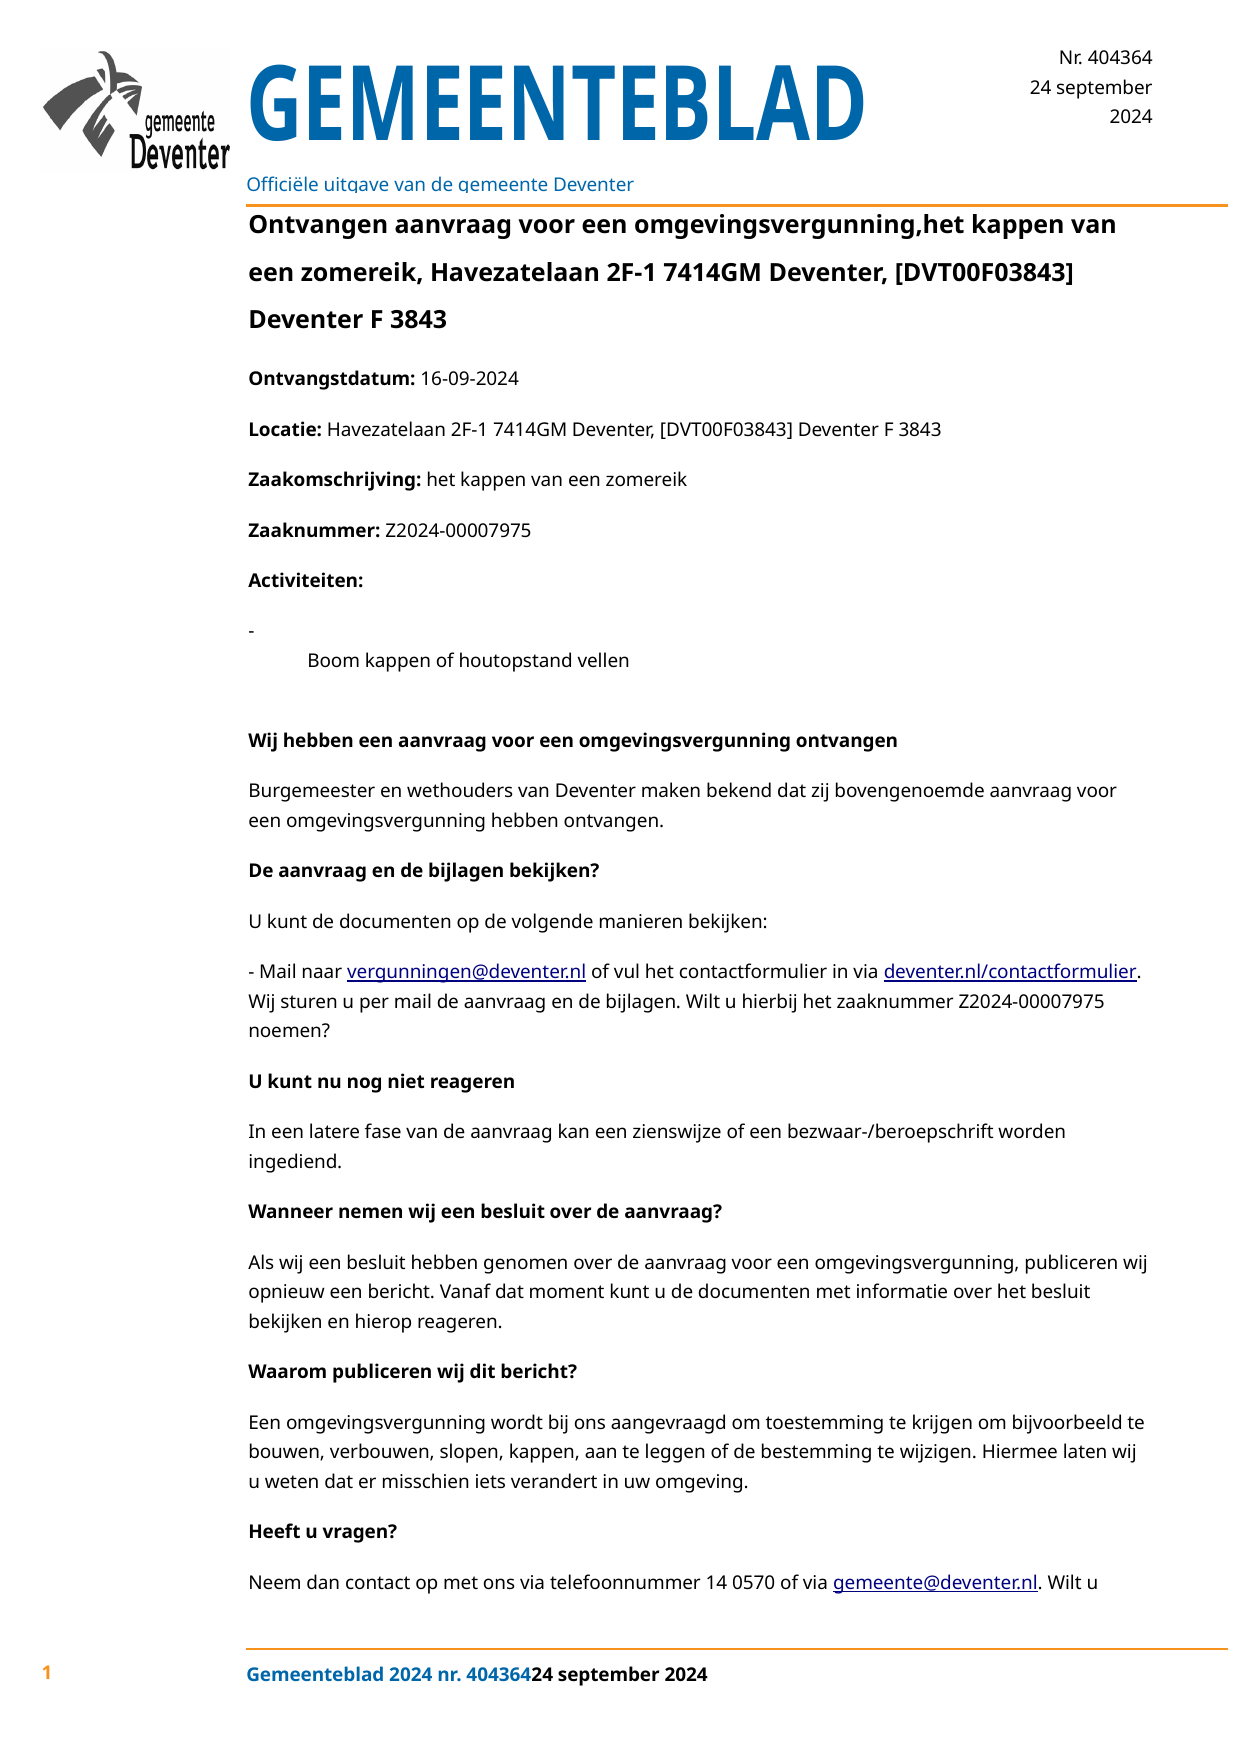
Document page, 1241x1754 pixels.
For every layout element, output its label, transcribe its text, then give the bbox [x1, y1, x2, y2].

text Heeft u vragen? [248, 1518, 1152, 1544]
text In een latere fase van de aanvraag kan een zienswijze of een bezwaar-/beroepschrift worden ingediend. [248, 1118, 1152, 1174]
text Zaakomschrijving: het kappen van een zomereik [248, 466, 1152, 492]
text Wanneer nemen wij een besluit over de aanvraag? [248, 1198, 1152, 1224]
list Boom kappen of houtopstand vellen [248, 647, 1152, 673]
text Zaaknummer: Z2024-00007975 [248, 517, 1152, 542]
text Neem dan contact op met ons via telefoonnummer 14 0570 of via gemeente@deventer.nl. Wilt u [248, 1569, 1152, 1594]
text U kunt nu nog niet reageren [248, 1068, 1152, 1094]
text - Mail naar vergunningen@deventer.nl of vul het contactformulier in via deventer.nl/contactformulier. Wij sturen u per mail de aanvraag en de bijlagen. Wilt u hierbij het zaaknummer Z2024-00007975 noemen? [248, 958, 1152, 1043]
text Als wij een besluit hebben genomen over de aanvraag voor een omgevingsvergunning, publiceren wij opnieuw een bericht. Vanaf dat moment kunt u de documenten met informatie over het besluit bekijken en hierop reageren. [248, 1249, 1152, 1334]
text De aanvraag en de bijlagen bekijken? [248, 858, 1152, 883]
picture [41, 47, 231, 172]
text U kunt de documenten op de volgende manieren bekijken: [248, 908, 1152, 934]
text Activiteiten: [248, 567, 1152, 593]
text Waarom publiceren wij dit bericht? [248, 1358, 1152, 1384]
text Ontvangen aanvraag voor een omgevingsvergunning,het kappen van een zomereik, Havezatelaan 2F-1 7414GM Deventer, [DVT00F03843] Deventer F 3843 [248, 207, 1152, 336]
text Locatie: Havezatelaan 2F-1 7414GM Deventer, [DVT00F03843] Deventer F 3843 [248, 416, 1152, 442]
text Ontvangstdatum: 16-09-2024 [248, 366, 1152, 391]
text Wij hebben een aanvraag voor een omgevingsvergunning ontvangen [248, 727, 1152, 753]
text Burgemeester en wethouders van Deventer maken bekend dat zij bovengenoemde aanvraag voor een omgevingsvergunning hebben ontvangen. [248, 778, 1152, 833]
text Een omgevingsvergunning wordt bij ons aangevraagd om toestemming te krijgen om bijvoorbeeld te bouwen, verbouwen, slopen, kappen, aan te leggen of de bestemming te wijzigen. Hiermee laten wij u weten dat er misschien iets verandert in uw omgeving. [248, 1409, 1152, 1494]
